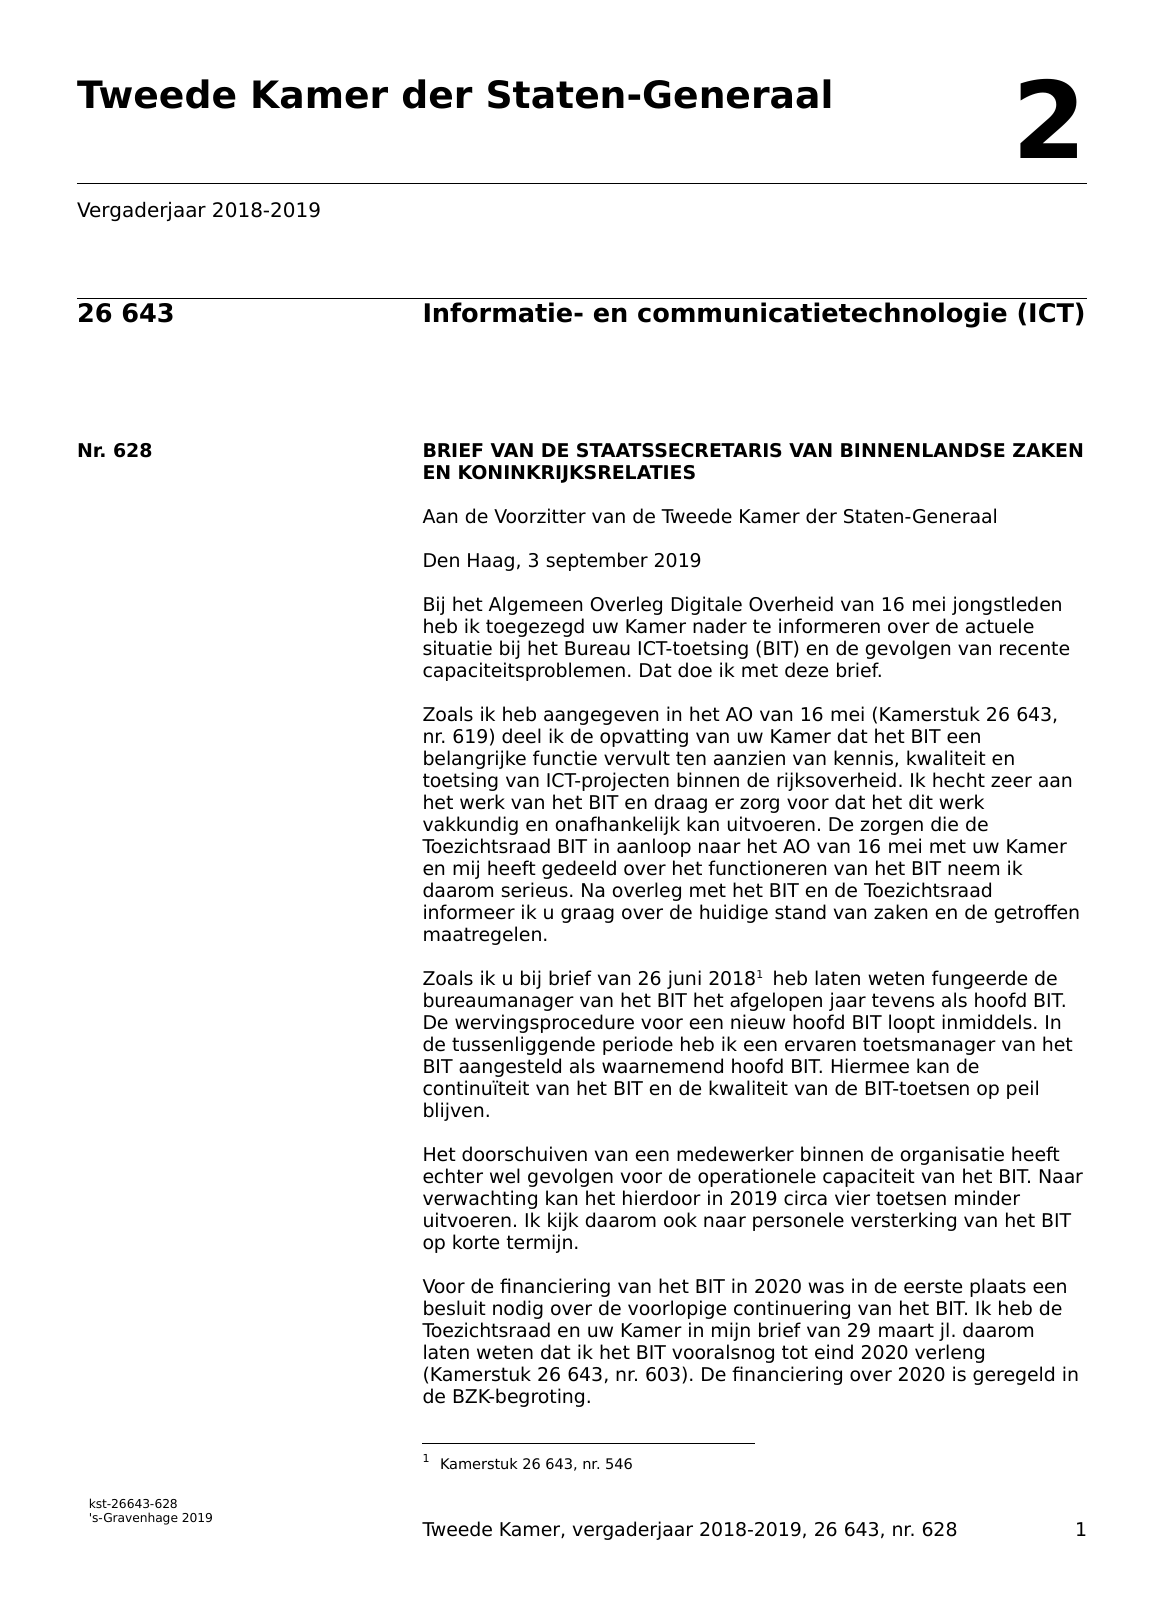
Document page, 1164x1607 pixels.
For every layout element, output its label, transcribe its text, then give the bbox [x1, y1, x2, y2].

text Het doorschuiven van een medewerker binnen de organisatie heeft echter wel gevolgen voor de operationele capaciteit van het BIT. Naar verwachting kan het hierdoor in 2019 circa vier toetsen minder uitvoeren. Ik kijk daarom ook naar personele versterking van het BIT op korte termijn. [422, 1144, 1087, 1254]
text 's-Gravenhage 2019 [88, 1511, 323, 1525]
subtitle Nr. 628 BRIEF VAN DE STAATSSECRETARIS VAN BINNENLANDSE ZAKEN EN KONINKRIJKSRELATIES [77, 440, 1087, 484]
text kst-26643-628 [88, 1497, 323, 1511]
table_header Tweede Kamer der Staten-Generaal [77, 59, 886, 183]
text Kamerstuk 26 643, nr. 546 [422, 1452, 1087, 1474]
table_cell Vergaderjaar 2018-2019 [77, 184, 1087, 298]
text Zoals ik heb aangegeven in het AO van 16 mei (Kamerstuk 26 643, nr. 619) deel ik de opvatting van uw Kamer dat het BIT een belangrijke functie vervult ten aanzien van kennis, kwaliteit en toetsing van ICT-projecten binnen de rijksoverheid. Ik hecht zeer aan het werk van het BIT en draag er zorg voor dat het dit werk vakkundig en onafhankelijk kan uitvoeren. De zorgen die de Toezichtsraad BIT in aanloop naar het AO van 16 mei met uw Kamer en mij heeft gedeeld over het functioneren van het BIT neem ik daarom serieus. Na overleg met het BIT en de Toezichtsraad informeer ik u graag over de huidige stand van zaken en de getroffen maatregelen. [422, 704, 1087, 946]
text Zoals ik u bij brief van 26 juni 2018 heb laten weten fungeerde de bureaumanager van het BIT het afgelopen jaar tevens als hoofd BIT. De wervingsprocedure voor een nieuw hoofd BIT loopt inmiddels. In de tussenliggende periode heb ik een ervaren toetsmanager van het BIT aangesteld als waarnemend hoofd BIT. Hiermee kan de continuïteit van het BIT en de kwaliteit van de BIT-toetsen op peil blijven. [422, 968, 1087, 1122]
text Aan de Voorzitter van de Tweede Kamer der Staten-Generaal [422, 506, 1087, 528]
text Den Haag, 3 september 2019 [422, 550, 1087, 572]
table_header 2 [886, 59, 1087, 183]
text Voor de financiering van het BIT in 2020 was in de eerste plaats een besluit nodig over de voorlopige continuering van het BIT. Ik heb de Toezichtsraad en uw Kamer in mijn brief van 29 maart jl. daarom laten weten dat ik het BIT vooralsnog tot eind 2020 verleng (Kamerstuk 26 643, nr. 603). De financiering over 2020 is geregeld in de BZK-begroting. [422, 1276, 1087, 1408]
text Bij het Algemeen Overleg Digitale Overheid van 16 mei jongstleden heb ik toegezegd uw Kamer nader te informeren over de actuele situatie bij het Bureau ICT-toetsing (BIT) en de gevolgen van recente capaciteitsproblemen. Dat doe ik met deze brief. [422, 594, 1087, 682]
subtitle 26 643 Informatie- en communicatietechnologie (ICT) [77, 299, 1087, 329]
